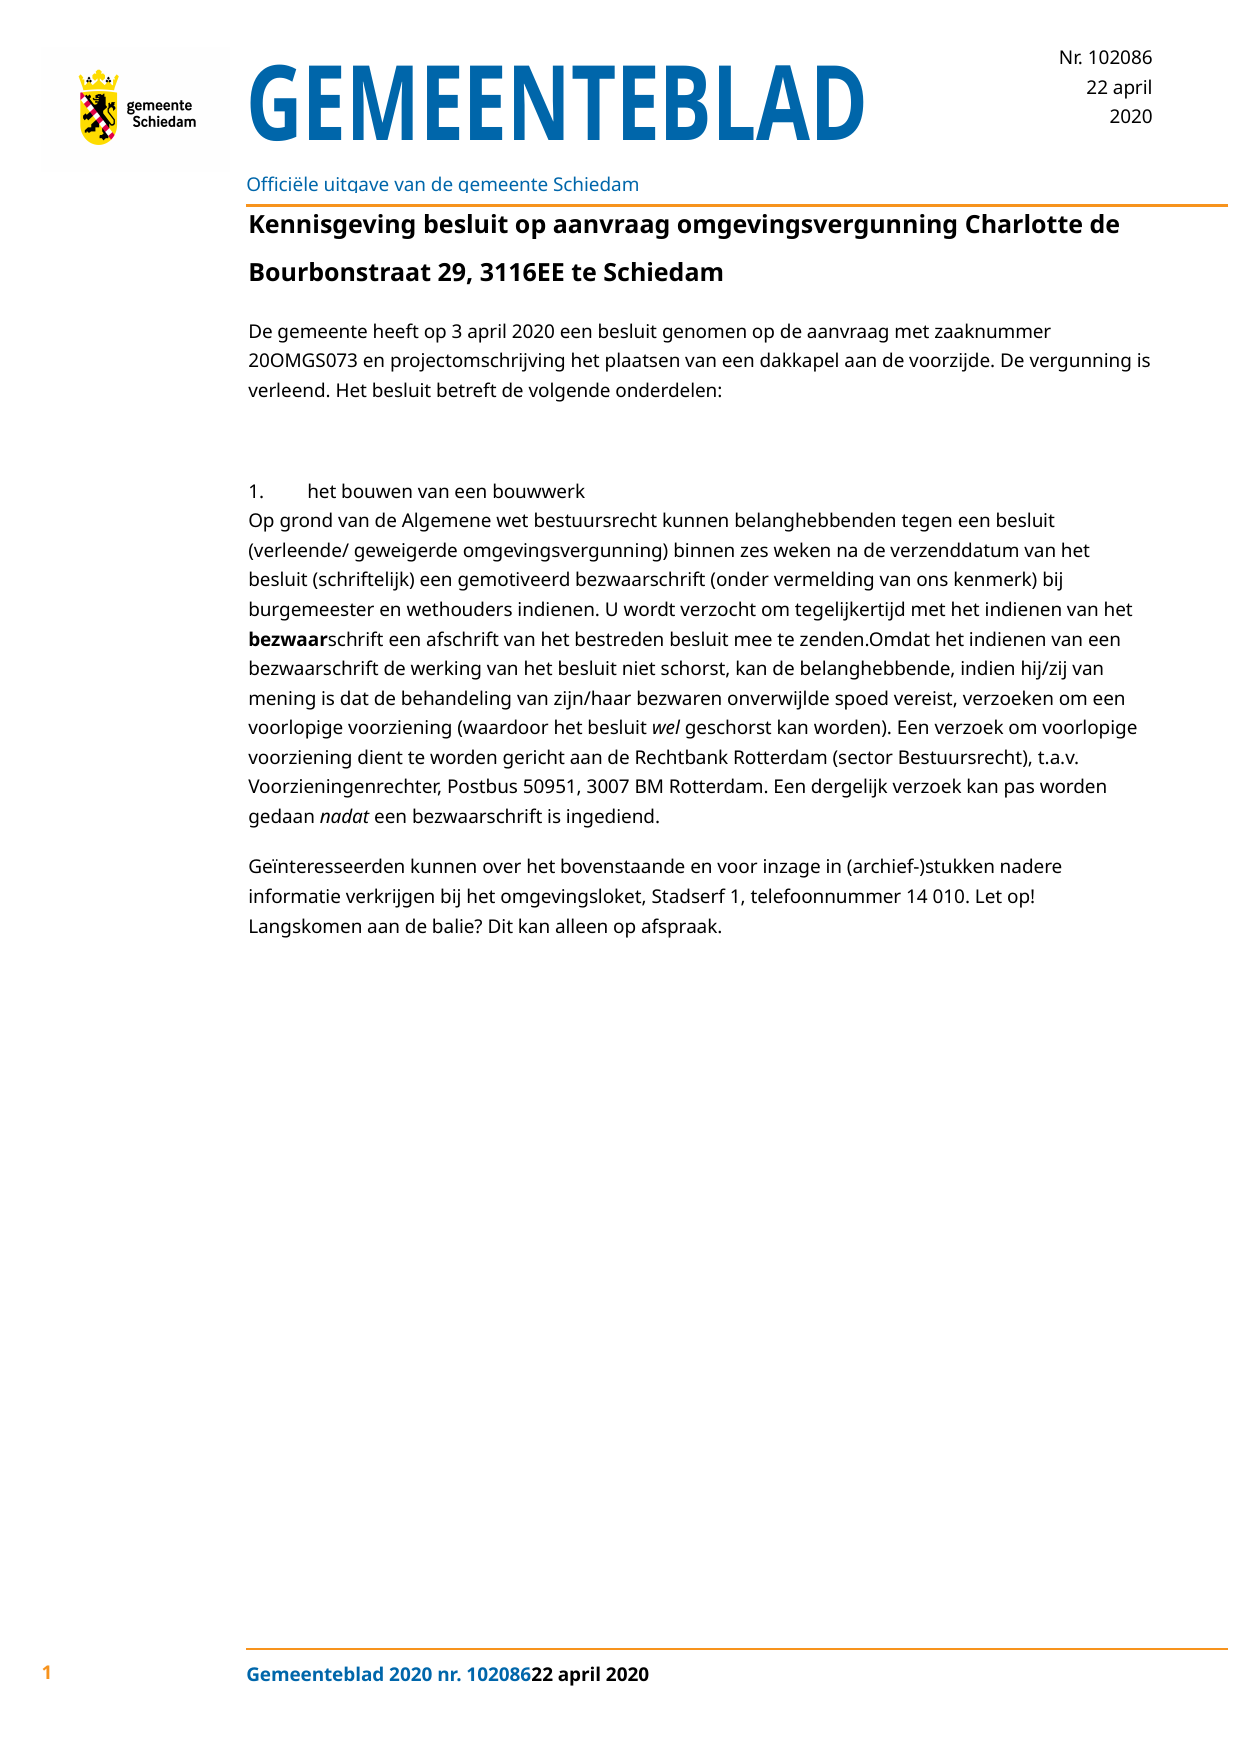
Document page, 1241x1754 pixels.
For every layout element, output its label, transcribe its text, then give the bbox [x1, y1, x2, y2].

text De gemeente heeft op 3 april 2020 een besluit genomen op de aanvraag met zaaknummer 20OMGS073 en projectomschrijving het plaatsen van een dakkapel aan de voorzijde. De vergunning is verleend. Het besluit betreft de volgende onderdelen: [248, 318, 1152, 403]
picture [41, 47, 231, 172]
text Op grond van de Algemene wet bestuursrecht kunnen belanghebbenden tegen een besluit (verleende/ geweigerde omgevingsvergunning) binnen zes weken na de verzenddatum van het besluit (schriftelijk) een gemotiveerd bezwaarschrift (onder vermelding van ons kenmerk) bij burgemeester en wethouders indienen. U wordt verzocht om tegelijkertijd met het indienen van het bezwaarschrift een afschrift van het bestreden besluit mee te zenden.Omdat het indienen van een bezwaarschrift de werking van het besluit niet schorst, kan de belanghebbende, indien hij/zij van mening is dat de behandeling van zijn/haar bezwaren onverwijlde spoed vereist, verzoeken om een voorlopige voorziening (waardoor het besluit wel geschorst kan worden). Een verzoek om voorlopige voorziening dient te worden gericht aan de Rechtbank Rotterdam (sector Bestuursrecht), t.a.v. Voorzieningenrechter, Postbus 50951, 3007 BM Rotterdam. Een dergelijk verzoek kan pas worden gedaan nadat een bezwaarschrift is ingediend. [248, 507, 1152, 829]
text Geïnteresseerden kunnen over het bovenstaande en voor inzage in (archief-)stukken nadere informatie verkrijgen bij het omgevingsloket, Stadserf 1, telefoonnummer 14 010. Let op! Langskomen aan de balie? Dit kan alleen op afspraak. [248, 854, 1152, 939]
list het bouwen van een bouwwerk [248, 478, 1152, 504]
text Kennisgeving besluit op aanvraag omgevingsvergunning Charlotte de Bourbonstraat 29, 3116EE te Schiedam [248, 207, 1152, 288]
